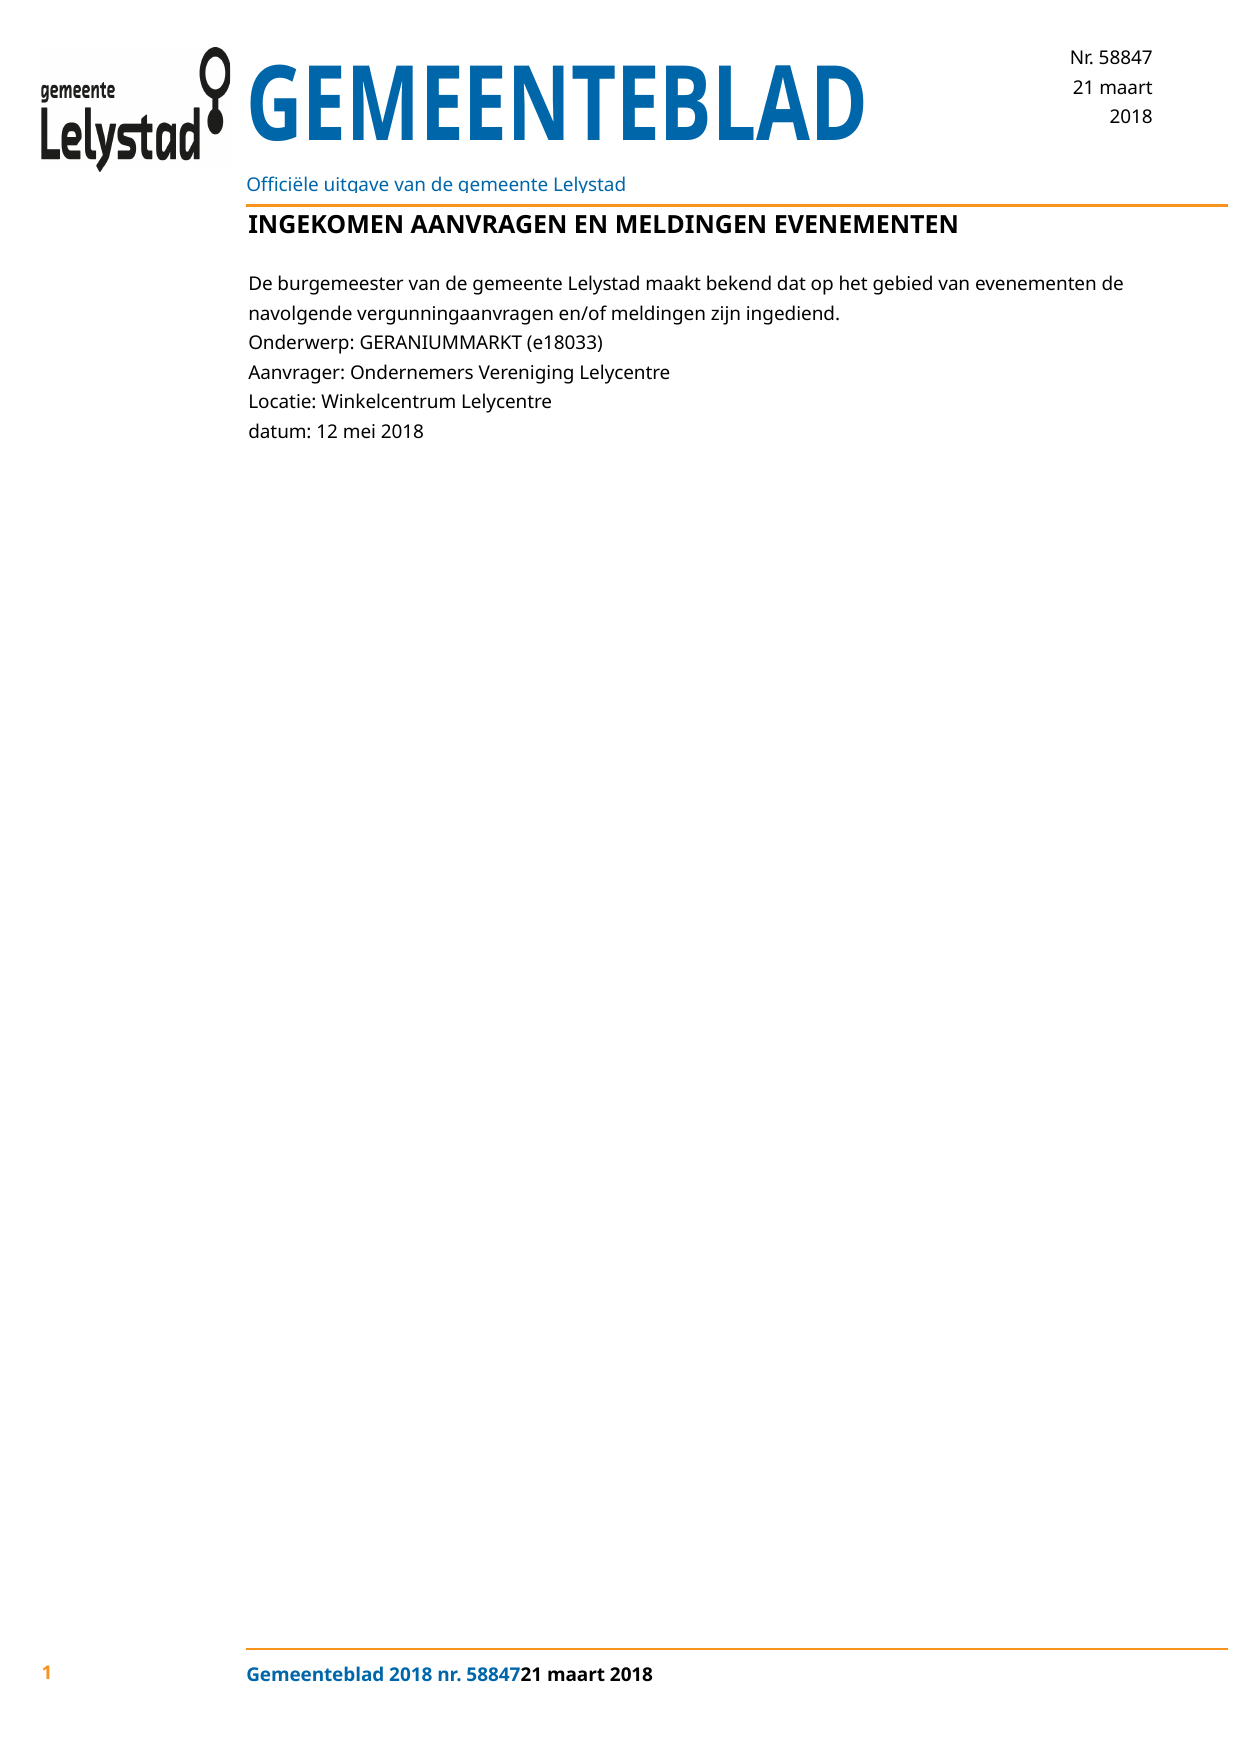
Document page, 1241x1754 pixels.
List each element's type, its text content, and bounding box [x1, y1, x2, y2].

text datum: 12 mei 2018 [248, 418, 1152, 444]
text Locatie: Winkelcentrum Lelycentre [248, 389, 1152, 414]
picture [41, 47, 231, 172]
text Aanvrager: Ondernemers Vereniging Lelycentre [248, 359, 1152, 385]
text INGEKOMEN AANVRAGEN EN MELDINGEN EVENEMENTEN [248, 207, 1152, 241]
text Onderwerp: GERANIUMMARKT (e18033) [248, 329, 1152, 355]
text De burgemeester van de gemeente Lelystad maakt bekend dat op het gebied van evenementen de navolgende vergunningaanvragen en/of meldingen zijn ingediend. [248, 270, 1152, 326]
